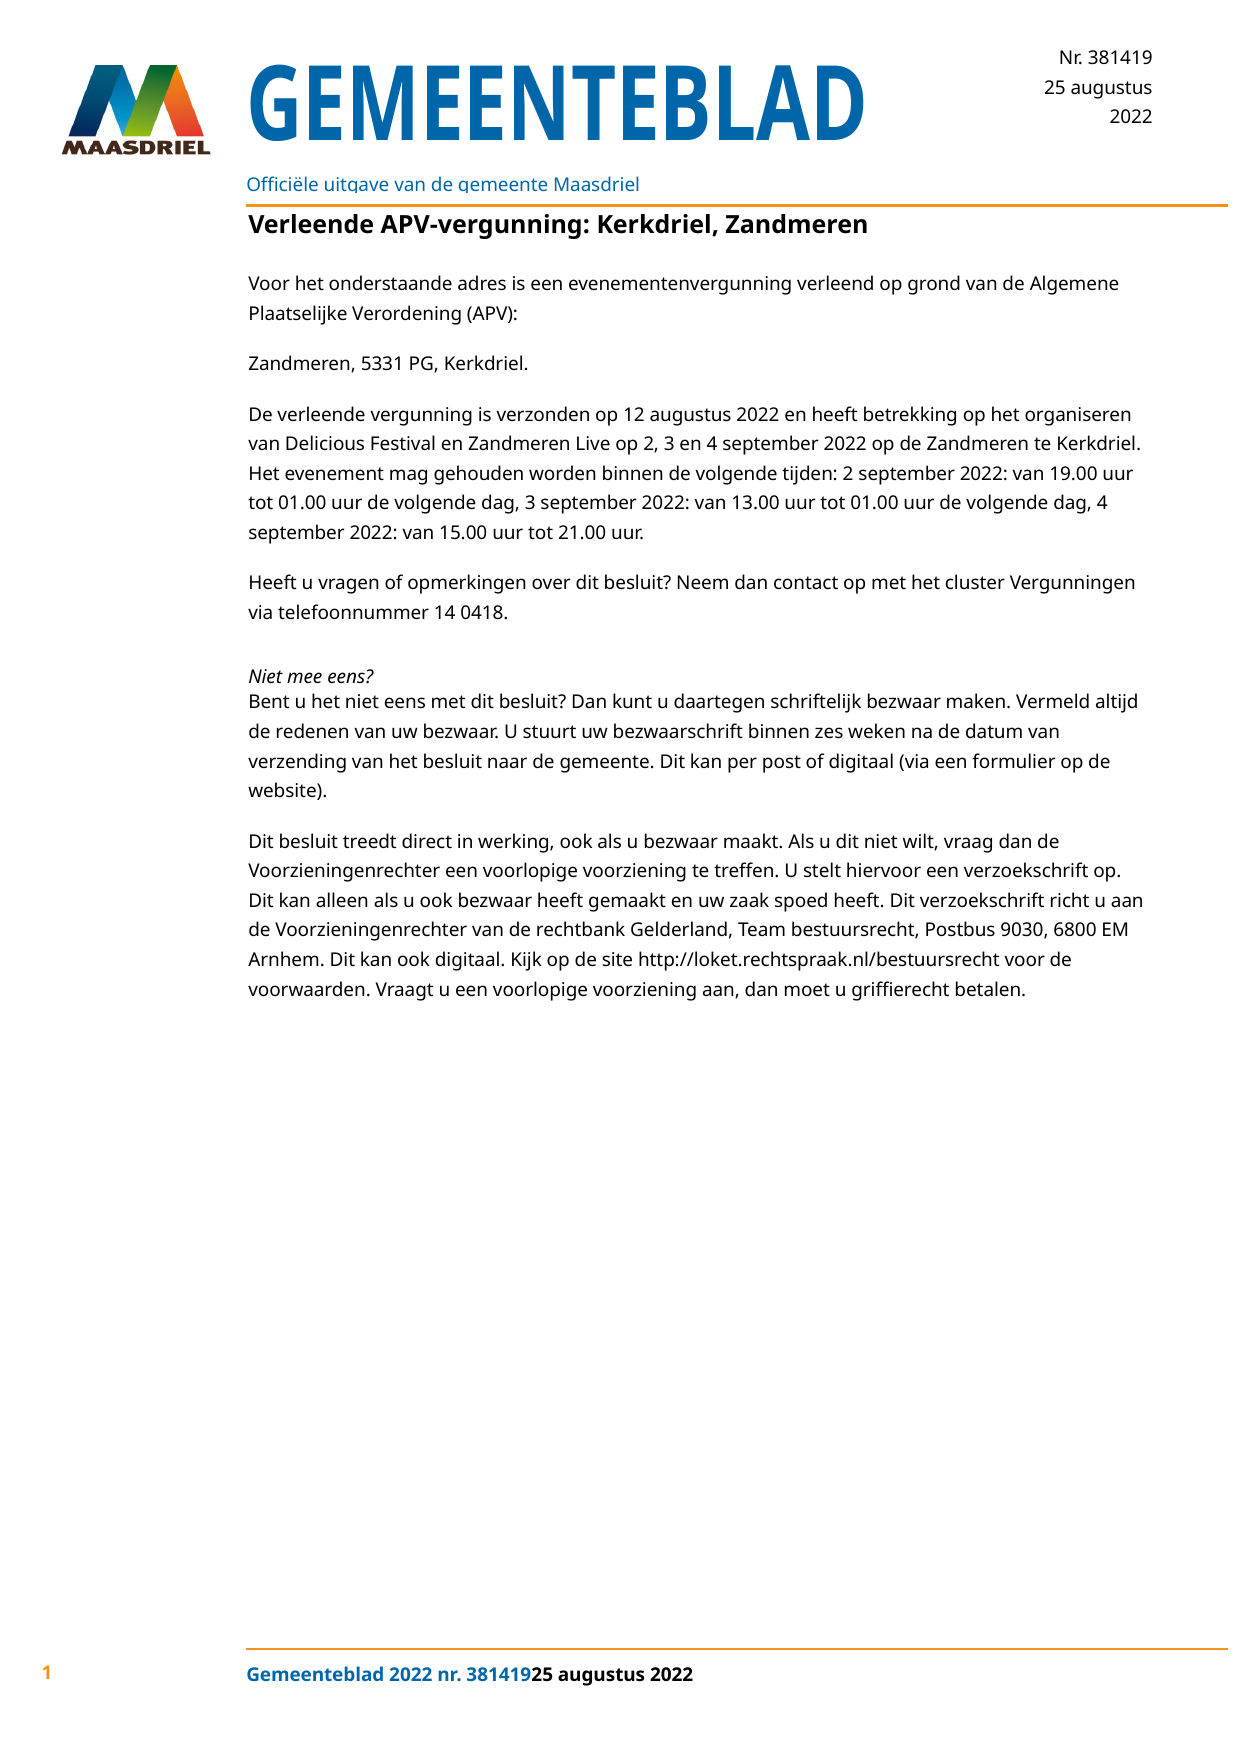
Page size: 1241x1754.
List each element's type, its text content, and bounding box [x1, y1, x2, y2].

text Dit besluit treedt direct in werking, ook als u bezwaar maakt. Als u dit niet wilt, vraag dan de Voorzieningenrechter een voorlopige voorziening te treffen. U stelt hiervoor een verzoekschrift op. Dit kan alleen als u ook bezwaar heeft gemaakt en uw zaak spoed heeft. Dit verzoekschrift richt u aan de Voorzieningenrechter van de rechtbank Gelderland, Team bestuursrecht, Postbus 9030, 6800 EM Arnhem. Dit kan ook digitaal. Kijk op de site http://loket.rechtspraak.nl/bestuursrecht voor de voorwaarden. Vraagt u een voorlopige voorziening aan, dan moet u griffierecht betalen. [248, 828, 1152, 1002]
text Zandmeren, 5331 PG, Kerkdriel. [248, 350, 1152, 376]
text Voor het onderstaande adres is een evenementenvergunning verleend op grond van de Algemene Plaatselijke Verordening (APV): [248, 270, 1152, 326]
picture [41, 47, 231, 172]
text Bent u het niet eens met dit besluit? Dan kunt u daartegen schriftelijk bezwaar maken. Vermeld altijd de redenen van uw bezwaar. U stuurt uw bezwaarschrift binnen zes weken na de datum van verzending van het besluit naar de gemeente. Dit kan per post of digitaal (via een formulier op de website). [248, 689, 1152, 803]
text Verleende APV-vergunning: Kerkdriel, Zandmeren [248, 207, 1152, 241]
text De verleende vergunning is verzonden op 12 augustus 2022 en heeft betrekking op het organiseren van Delicious Festival en Zandmeren Live op 2, 3 en 4 september 2022 op de Zandmeren te Kerkdriel. Het evenement mag gehouden worden binnen de volgende tijden: 2 september 2022: van 19.00 uur tot 01.00 uur de volgende dag, 3 september 2022: van 13.00 uur tot 01.00 uur de volgende dag, 4 september 2022: van 15.00 uur tot 21.00 uur. [248, 401, 1152, 545]
text Heeft u vragen of opmerkingen over dit besluit? Neem dan contact op met het cluster Vergunningen via telefoonnummer 14 0418. [248, 569, 1152, 625]
text Niet mee eens? [248, 663, 1152, 689]
